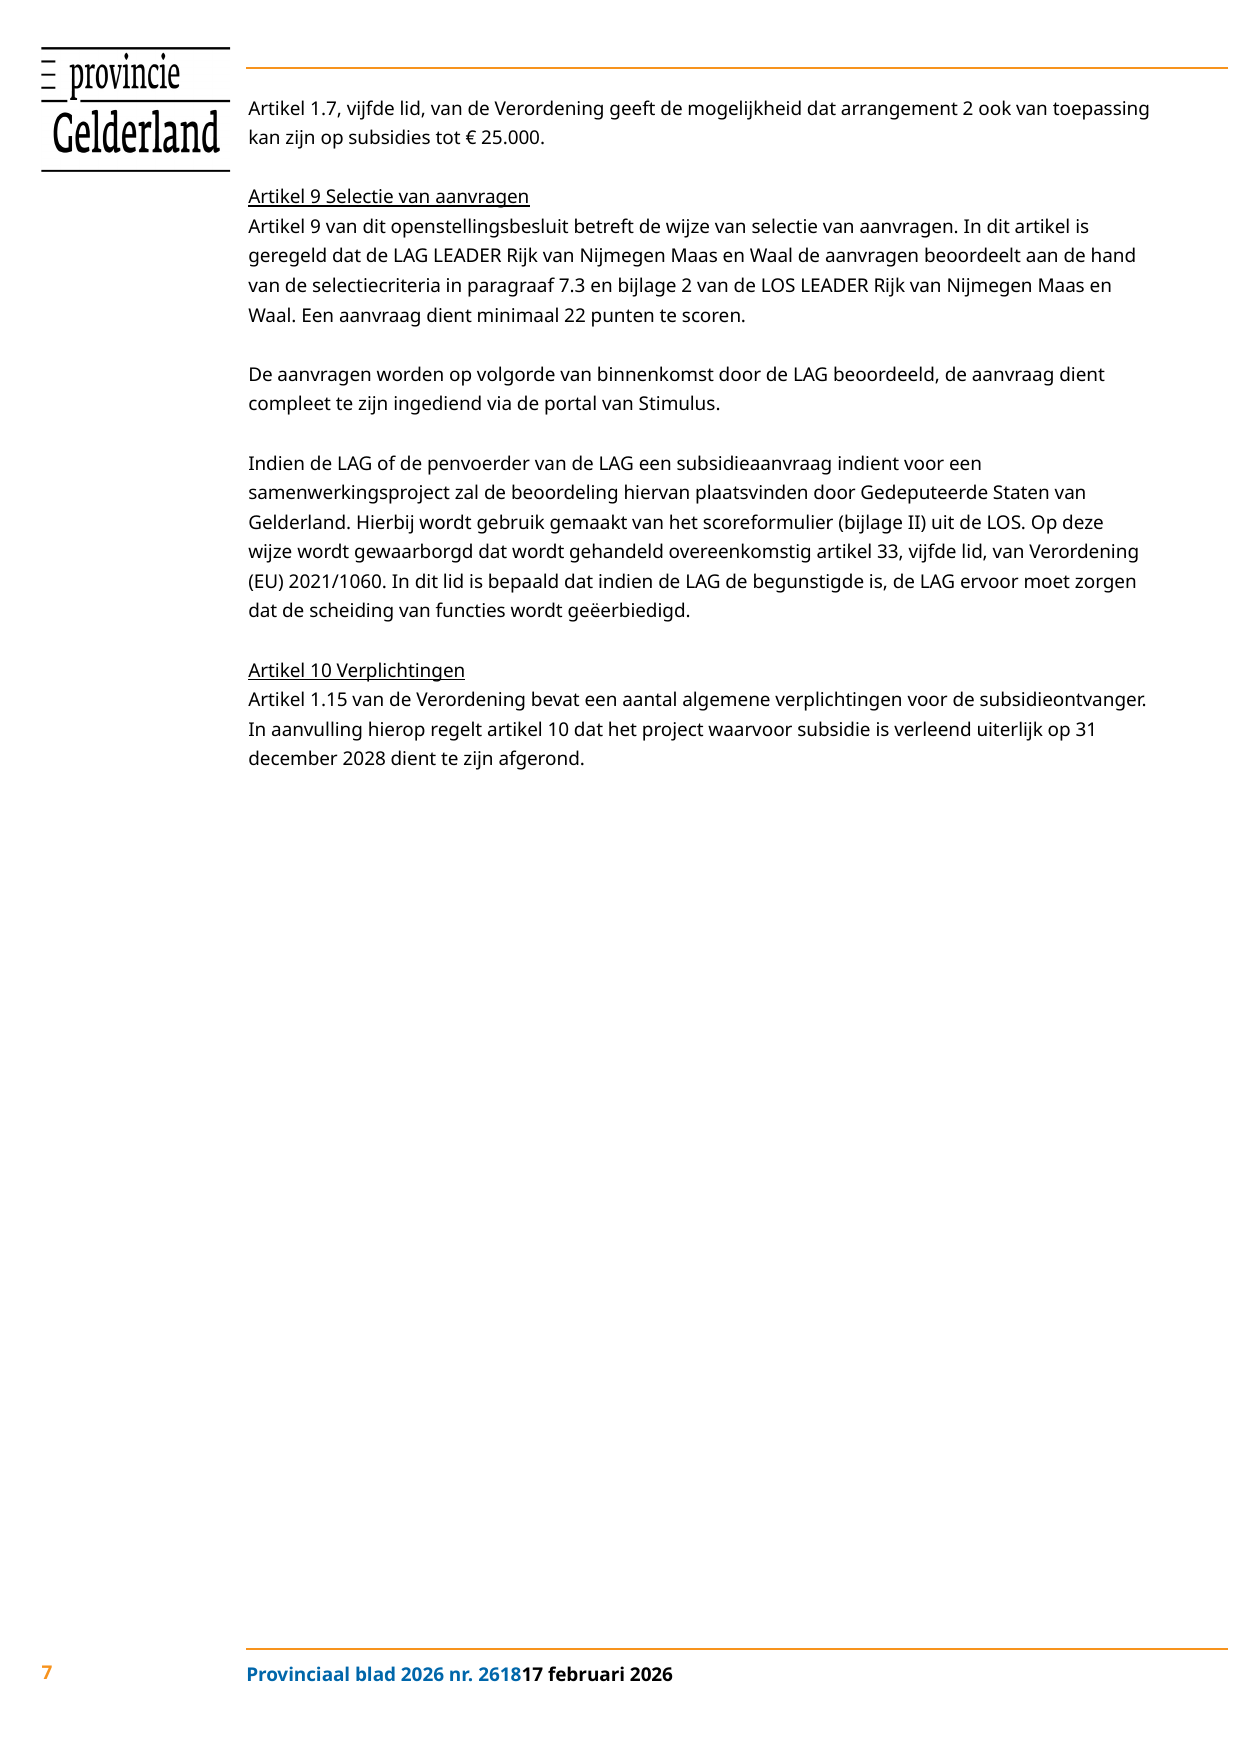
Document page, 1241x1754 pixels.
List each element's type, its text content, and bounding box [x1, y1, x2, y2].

text Artikel 9 van dit openstellingsbesluit betreft de wijze van selectie van aanvragen. In dit artikel is geregeld dat de LAG LEADER Rijk van Nijmegen Maas en Waal de aanvragen beoordeelt aan de hand van de selectiecriteria in paragraaf 7.3 en bijlage 2 van de LOS LEADER Rijk van Nijmegen Maas en Waal. Een aanvraag dient minimaal 22 punten te scoren. [248, 213, 1152, 328]
text Indien de LAG of de penvoerder van de LAG een subsidieaanvraag indient voor een samenwerkingsproject zal de beoordeling hiervan plaatsvinden door Gedeputeerde Staten van Gelderland. Hierbij wordt gebruik gemaakt van het scoreformulier (bijlage II) uit de LOS. Op deze wijze wordt gewaarborgd dat wordt gehandeld overeenkomstig artikel 33, vijfde lid, van Verordening (EU) 2021/1060. In dit lid is bepaald dat indien de LAG de begunstigde is, de LAG ervoor moet zorgen dat de scheiding van functies wordt geëerbiedigd. [248, 450, 1152, 623]
text Artikel 9 Selectie van aanvragen [248, 183, 1152, 209]
text Artikel 1.7, vijfde lid, van de Verordening geeft de mogelijkheid dat arrangement 2 ook van toepassing kan zijn op subsidies tot € 25.000. [248, 95, 1152, 150]
text Artikel 1.15 van de Verordening bevat een aantal algemene verplichtingen voor de subsidieontvanger. In aanvulling hierop regelt artikel 10 dat het project waarvoor subsidie is verleend uiterlijk op 31 december 2028 dient te zijn afgerond. [248, 686, 1152, 771]
text Artikel 10 Verplichtingen [248, 657, 1152, 683]
picture [41, 47, 231, 172]
text De aanvragen worden op volgorde van binnenkomst door de LAG beoordeeld, de aanvraag dient compleet te zijn ingediend via de portal van Stimulus. [248, 361, 1152, 416]
